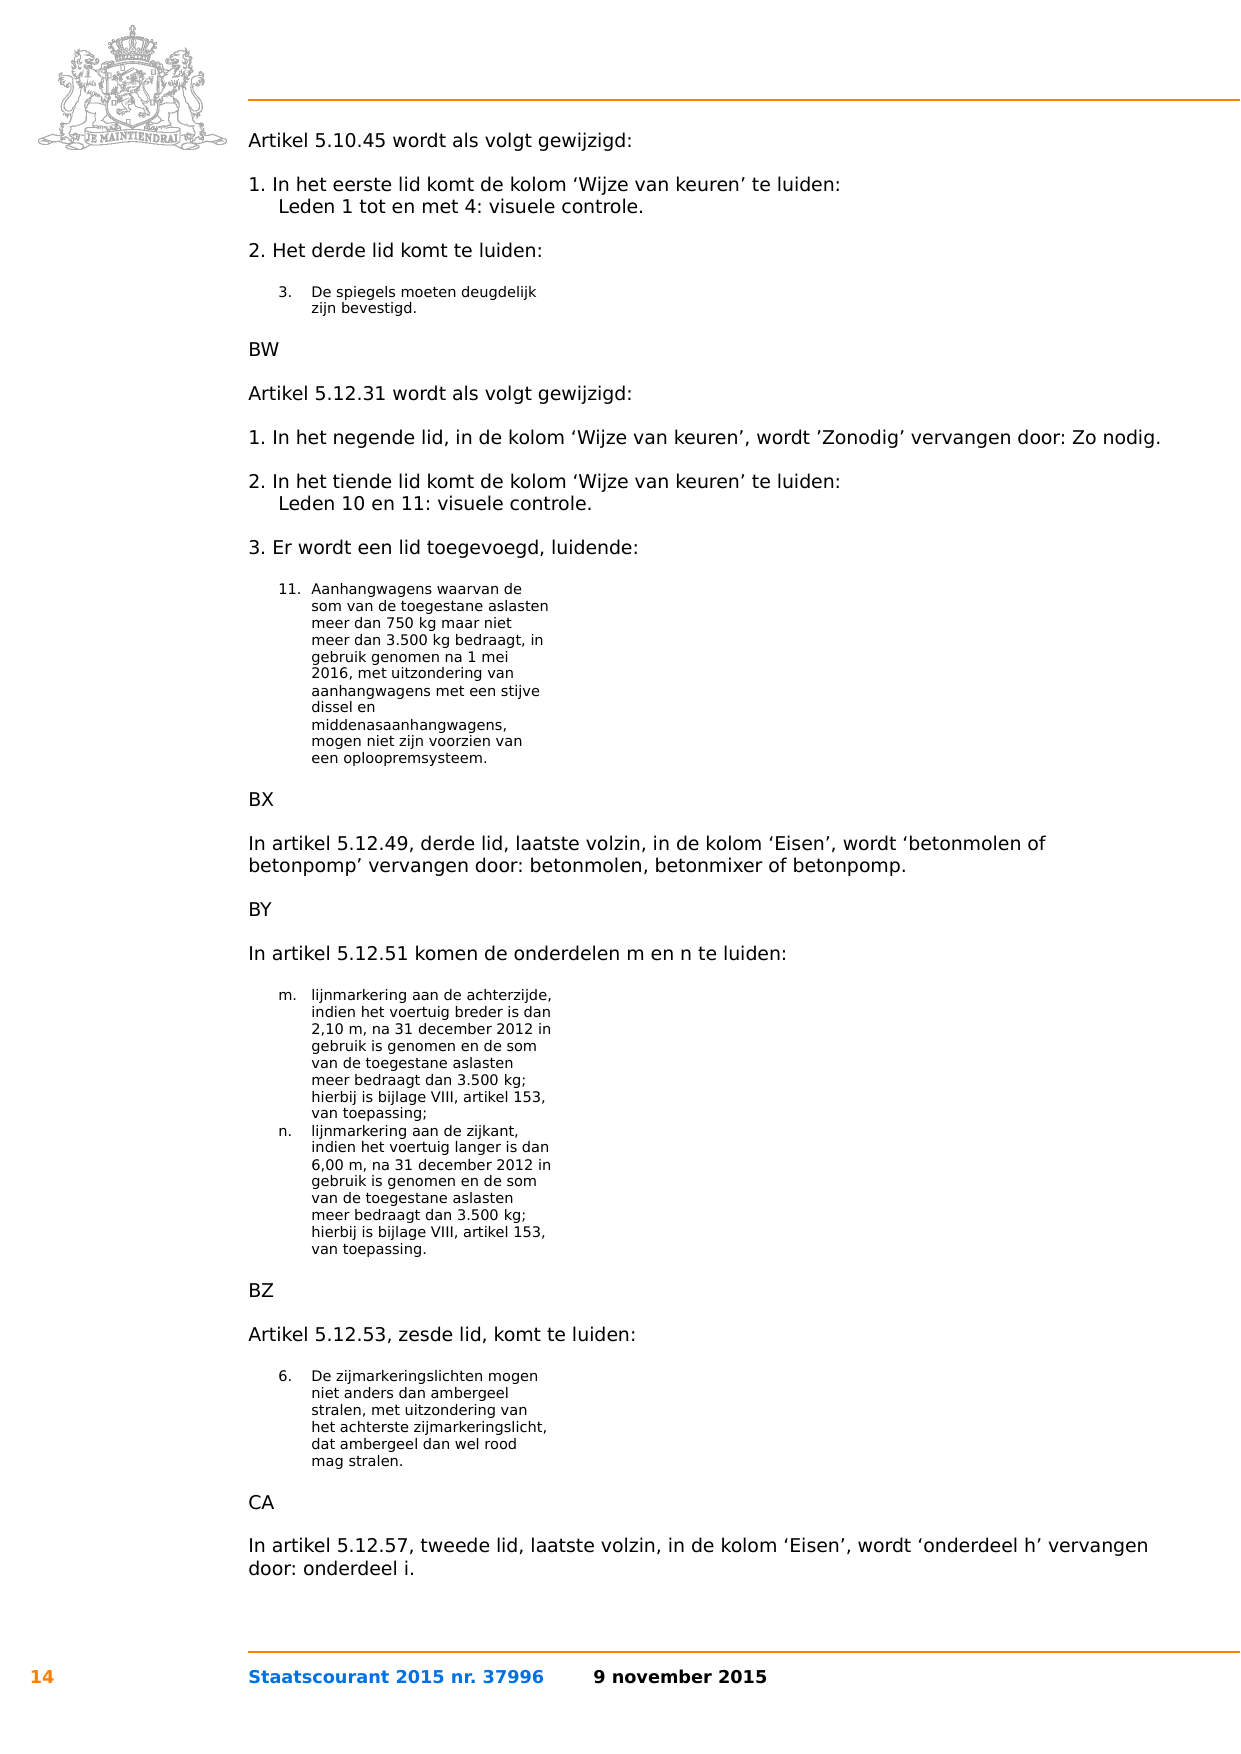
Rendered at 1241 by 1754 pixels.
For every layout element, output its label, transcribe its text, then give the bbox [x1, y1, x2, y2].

text Leden 1 tot en met 4: visuele controle. [278, 196, 1163, 218]
text In artikel 5.12.51 komen de onderdelen m en n te luiden: [248, 943, 1163, 965]
text 2. In het tiende lid komt de kolom ‘Wijze van keuren’ te luiden: [248, 471, 1163, 493]
table_cell n. [278, 1123, 305, 1258]
table_header [558, 1368, 1163, 1470]
text Artikel 5.12.53, zesde lid, komt te luiden: [248, 1324, 1163, 1346]
table_header [558, 581, 1163, 767]
table_cell lijnmarkering aan de zijkant, indien het voertuig langer is dan 6,00 m, na 31 december 2012 in gebruik is genomen en de som van de toegestane aslasten meer bedraagt dan 3.500 kg; hierbij is bijlage VIII, artikel 153, van toepassing. [305, 1123, 558, 1258]
table_header lijnmarkering aan de achterzijde, indien het voertuig breder is dan 2,10 m, na 31 december 2012 in gebruik is genomen en de som van de toegestane aslasten meer bedraagt dan 3.500 kg; hierbij is bijlage VIII, artikel 153, van toepassing; [305, 987, 558, 1122]
text BY [248, 899, 1163, 921]
table_header [558, 284, 1163, 317]
text 2. Het derde lid komt te luiden: [248, 239, 1163, 262]
table_header [558, 987, 1163, 1122]
text In artikel 5.12.57, tweede lid, laatste volzin, in de kolom ‘Eisen’, wordt ‘onderdeel h’ vervangen door: onderdeel i. [248, 1535, 1163, 1579]
table_header De spiegels moeten deugdelijk zijn bevestigd. [305, 284, 558, 317]
table_header Aanhangwagens waarvan de som van de toegestane aslasten meer dan 750 kg maar niet meer dan 3.500 kg bedraagt, in gebruik genomen na 1 mei 2016, met uitzondering van aanhangwagens met een stijve dissel en middenasaanhangwagens, mogen niet zijn voorzien van een oploopremsysteem. [305, 581, 558, 767]
text 1. In het eerste lid komt de kolom ‘Wijze van keuren’ te luiden: [248, 174, 1163, 196]
table_header De zijmarkeringslichten mogen niet anders dan ambergeel stralen, met uitzondering van het achterste zijmarkeringslicht, dat ambergeel dan wel rood mag stralen. [305, 1368, 558, 1470]
text Artikel 5.10.45 wordt als volgt gewijzigd: [248, 130, 1163, 152]
text Artikel 5.12.31 wordt als volgt gewijzigd: [248, 383, 1163, 405]
text BW [248, 339, 1163, 361]
text BZ [248, 1280, 1163, 1302]
text 3. Er wordt een lid toegevoegd, luidende: [248, 537, 1163, 559]
picture [38, 25, 227, 150]
text CA [248, 1492, 1163, 1513]
table_header 6. [278, 1368, 305, 1470]
text 1. In het negende lid, in de kolom ‘Wijze van keuren’, wordt ’Zonodig’ vervangen door: Zo nodig. [248, 427, 1163, 449]
table_header m. [278, 987, 305, 1122]
table_header 3. [278, 284, 305, 317]
text BX [248, 789, 1163, 811]
table_cell [558, 1123, 1163, 1258]
text In artikel 5.12.49, derde lid, laatste volzin, in de kolom ‘Eisen’, wordt ‘betonmolen of betonpomp’ vervangen door: betonmolen, betonmixer of betonpomp. [248, 833, 1163, 877]
table_header 11. [278, 581, 305, 767]
text Leden 10 en 11: visuele controle. [278, 493, 1163, 515]
